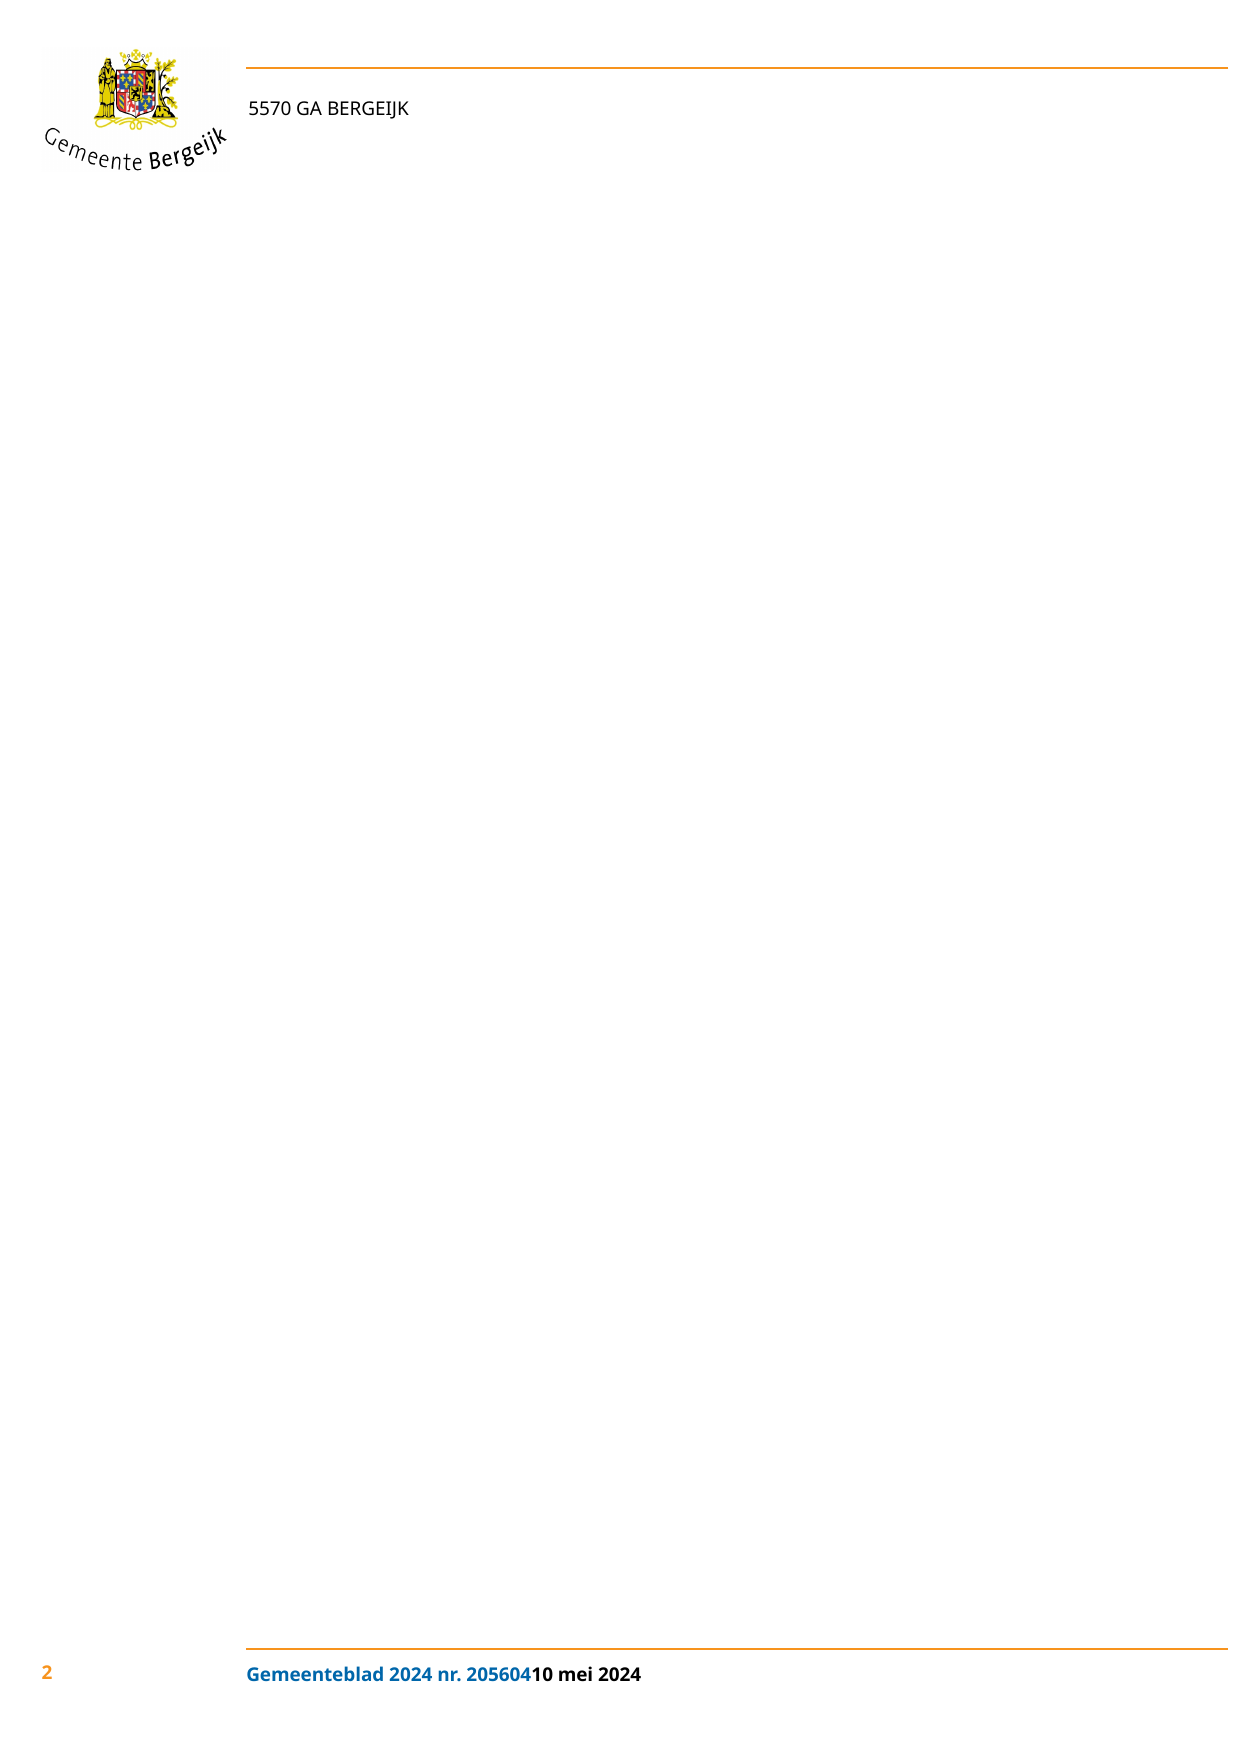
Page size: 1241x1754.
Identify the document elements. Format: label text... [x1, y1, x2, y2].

picture [41, 47, 231, 172]
text 5570 GA BERGEIJK [248, 95, 1152, 121]
